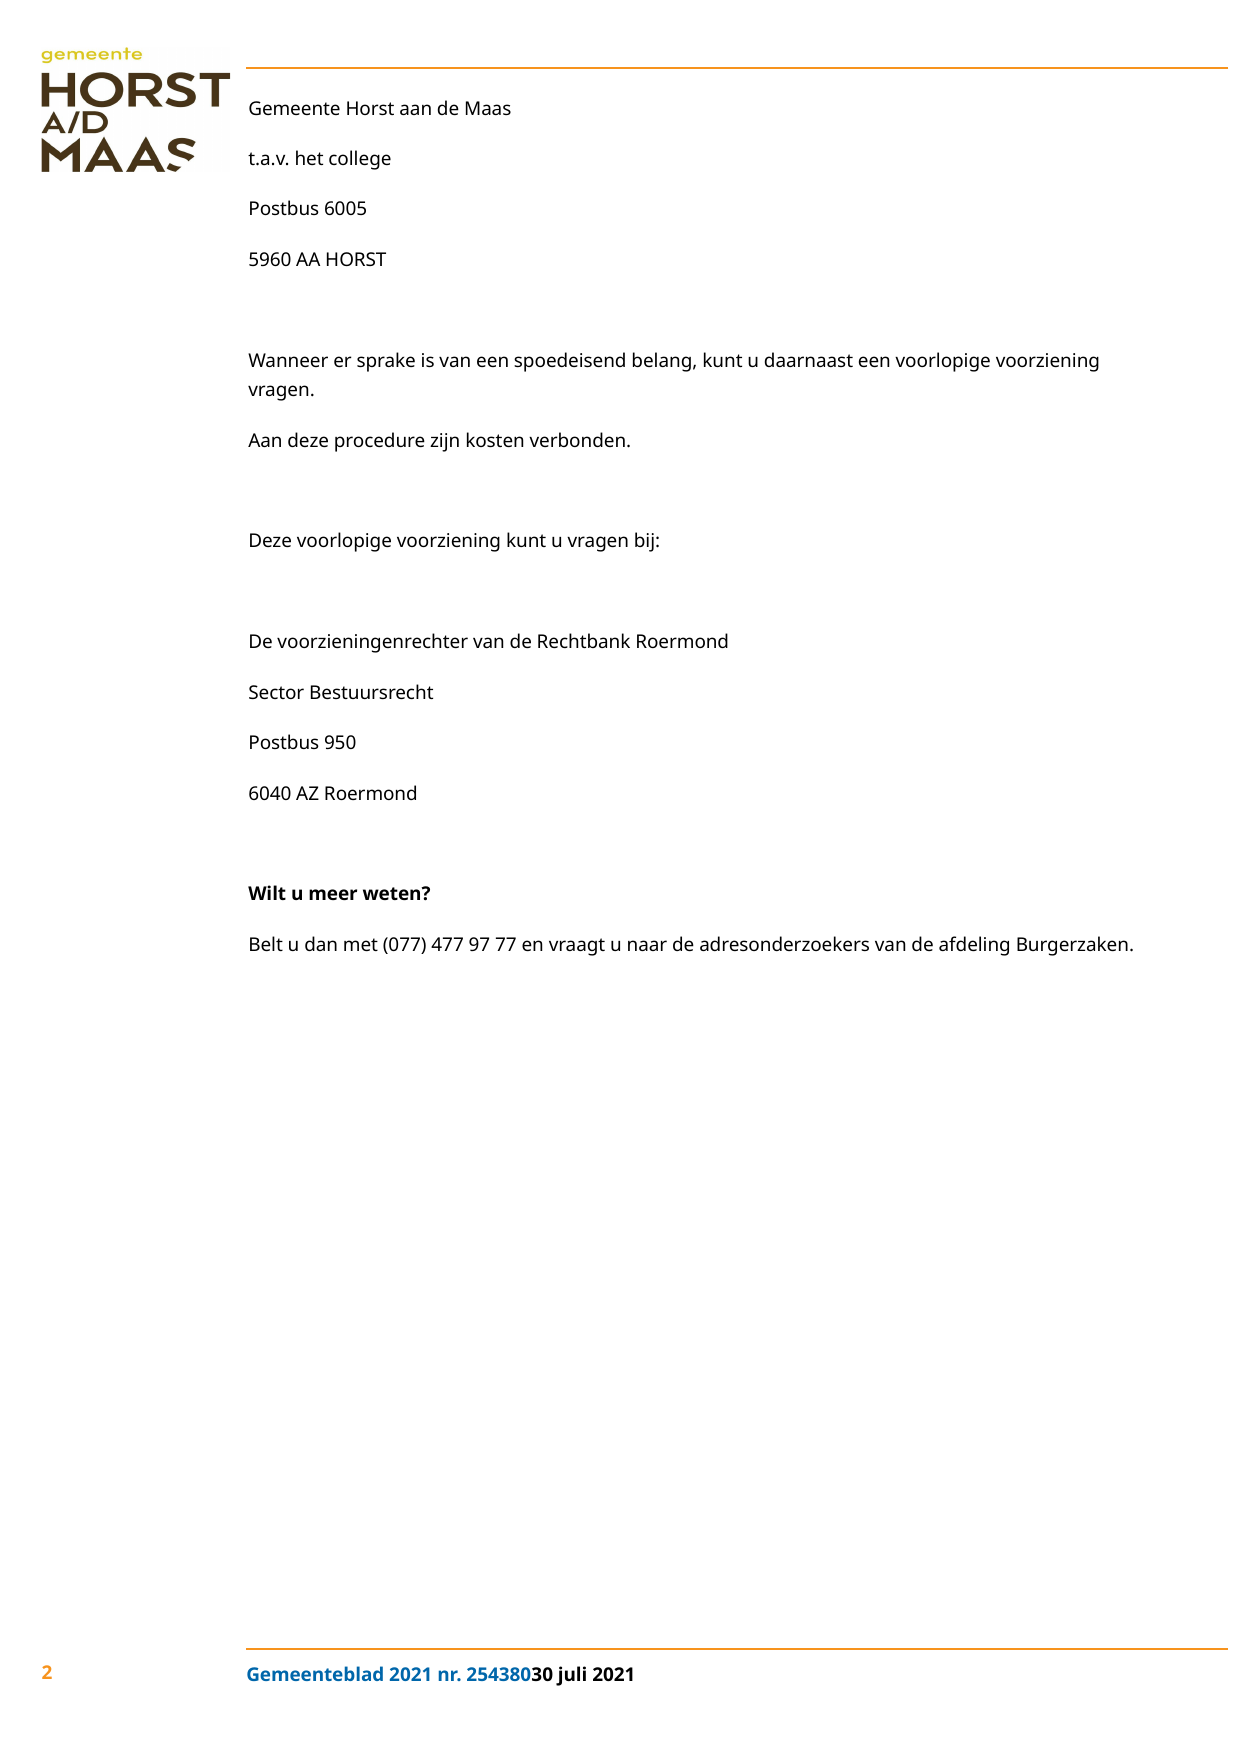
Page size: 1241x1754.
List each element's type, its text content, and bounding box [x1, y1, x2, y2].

text Gemeente Horst aan de Maas [248, 95, 1152, 121]
text Deze voorlopige voorziening kunt u vragen bij: [248, 528, 1152, 553]
text Aan deze procedure zijn kosten verbonden. [248, 427, 1152, 453]
text Postbus 6005 [248, 196, 1152, 221]
text 5960 AA HORST [248, 246, 1152, 272]
text Wanneer er sprake is van een spoedeisend belang, kunt u daarnaast een voorlopige voorziening vragen. [248, 347, 1152, 402]
text Belt u dan met (077) 477 97 77 en vraagt u naar de adresonderzoekers van de afdeling Burgerzaken. [248, 931, 1152, 957]
text Wilt u meer weten? [248, 881, 1152, 906]
text t.a.v. het college [248, 145, 1152, 171]
text Sector Bestuursrecht [248, 679, 1152, 705]
picture [41, 47, 231, 172]
text 6040 AZ Roermond [248, 780, 1152, 806]
text Postbus 950 [248, 729, 1152, 755]
text De voorzieningenrechter van de Rechtbank Roermond [248, 628, 1152, 654]
